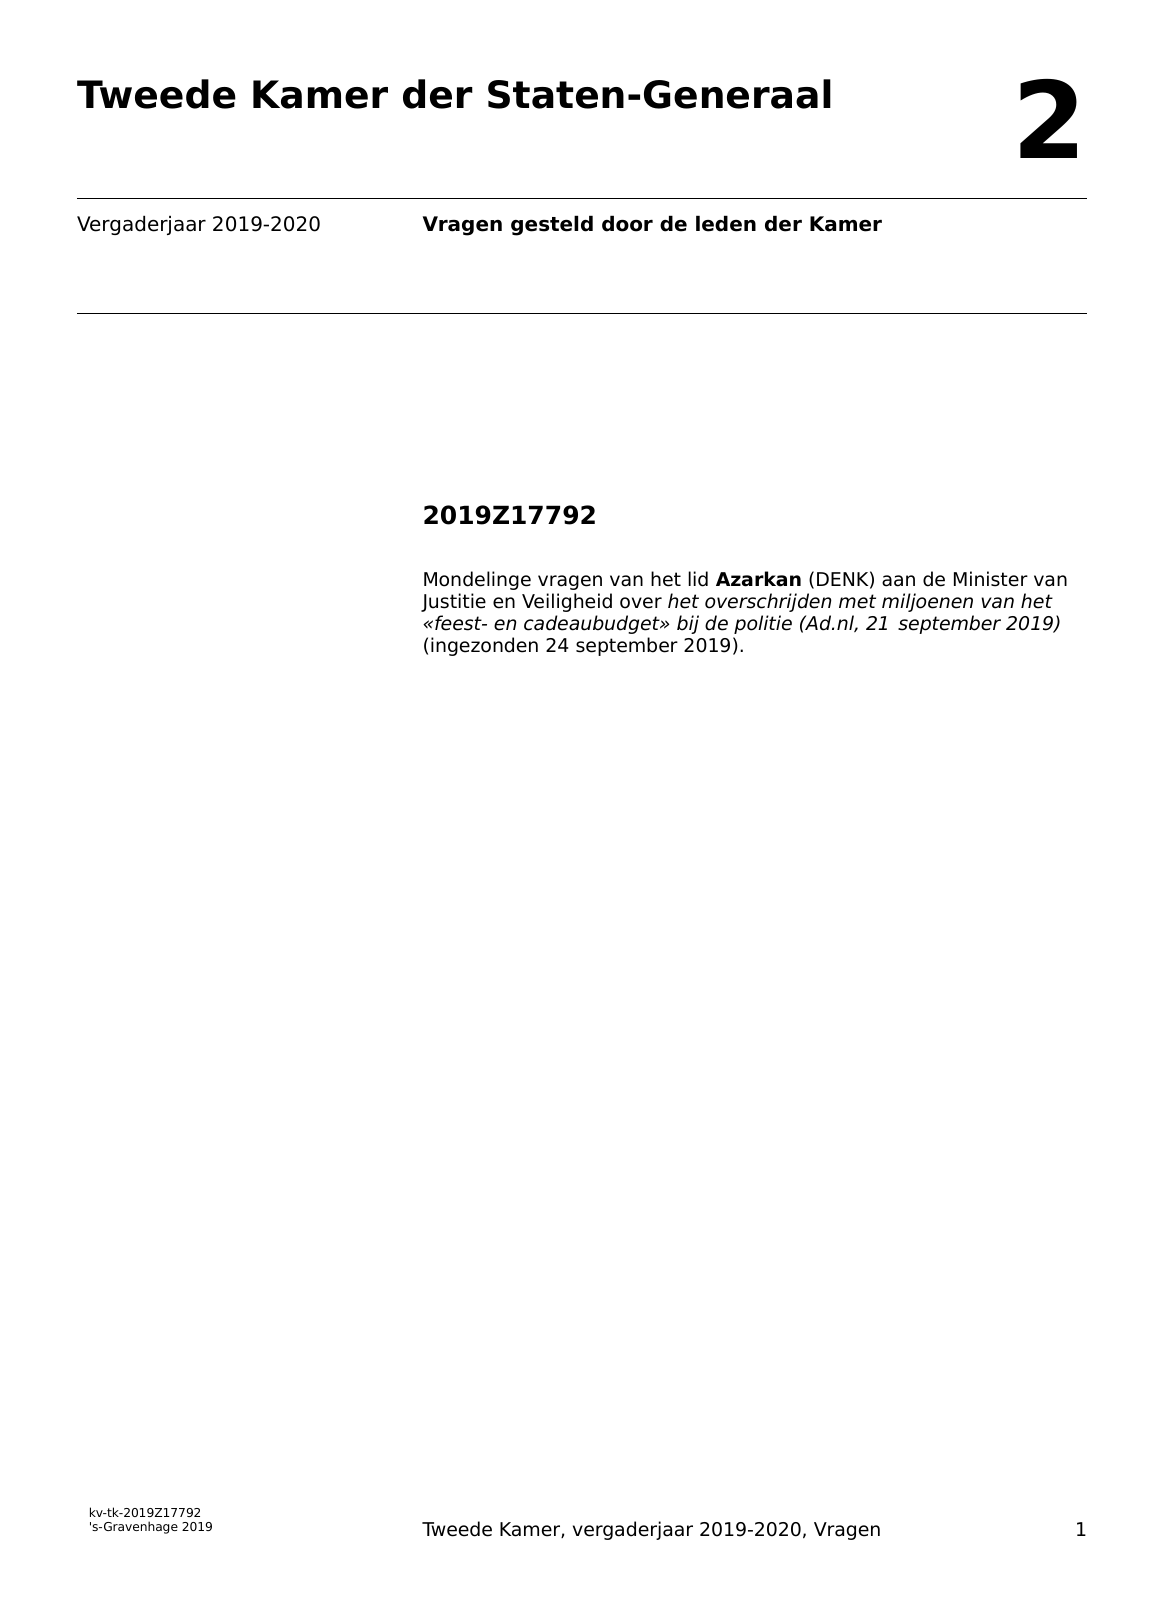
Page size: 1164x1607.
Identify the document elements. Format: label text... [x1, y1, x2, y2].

table_header 2 [886, 59, 1087, 198]
table_header Tweede Kamer der Staten-Generaal [77, 59, 886, 198]
table_cell Vergaderjaar 2019-2020 [77, 199, 422, 313]
text Mondelinge vragen van het lid Azarkan (DENK) aan de Minister van Justitie en Veiligheid over het overschrijden met miljoenen van het «feest- en cadeaubudget» bij de politie (Ad.nl, 21 september 2019) (ingezonden 24 september 2019). [422, 569, 1087, 657]
text 2019Z17792 [422, 501, 1087, 531]
table_cell Vragen gesteld door de leden der Kamer [422, 199, 1087, 313]
text 's-Gravenhage 2019 [88, 1520, 323, 1534]
text kv-tk-2019Z17792 [88, 1506, 323, 1520]
